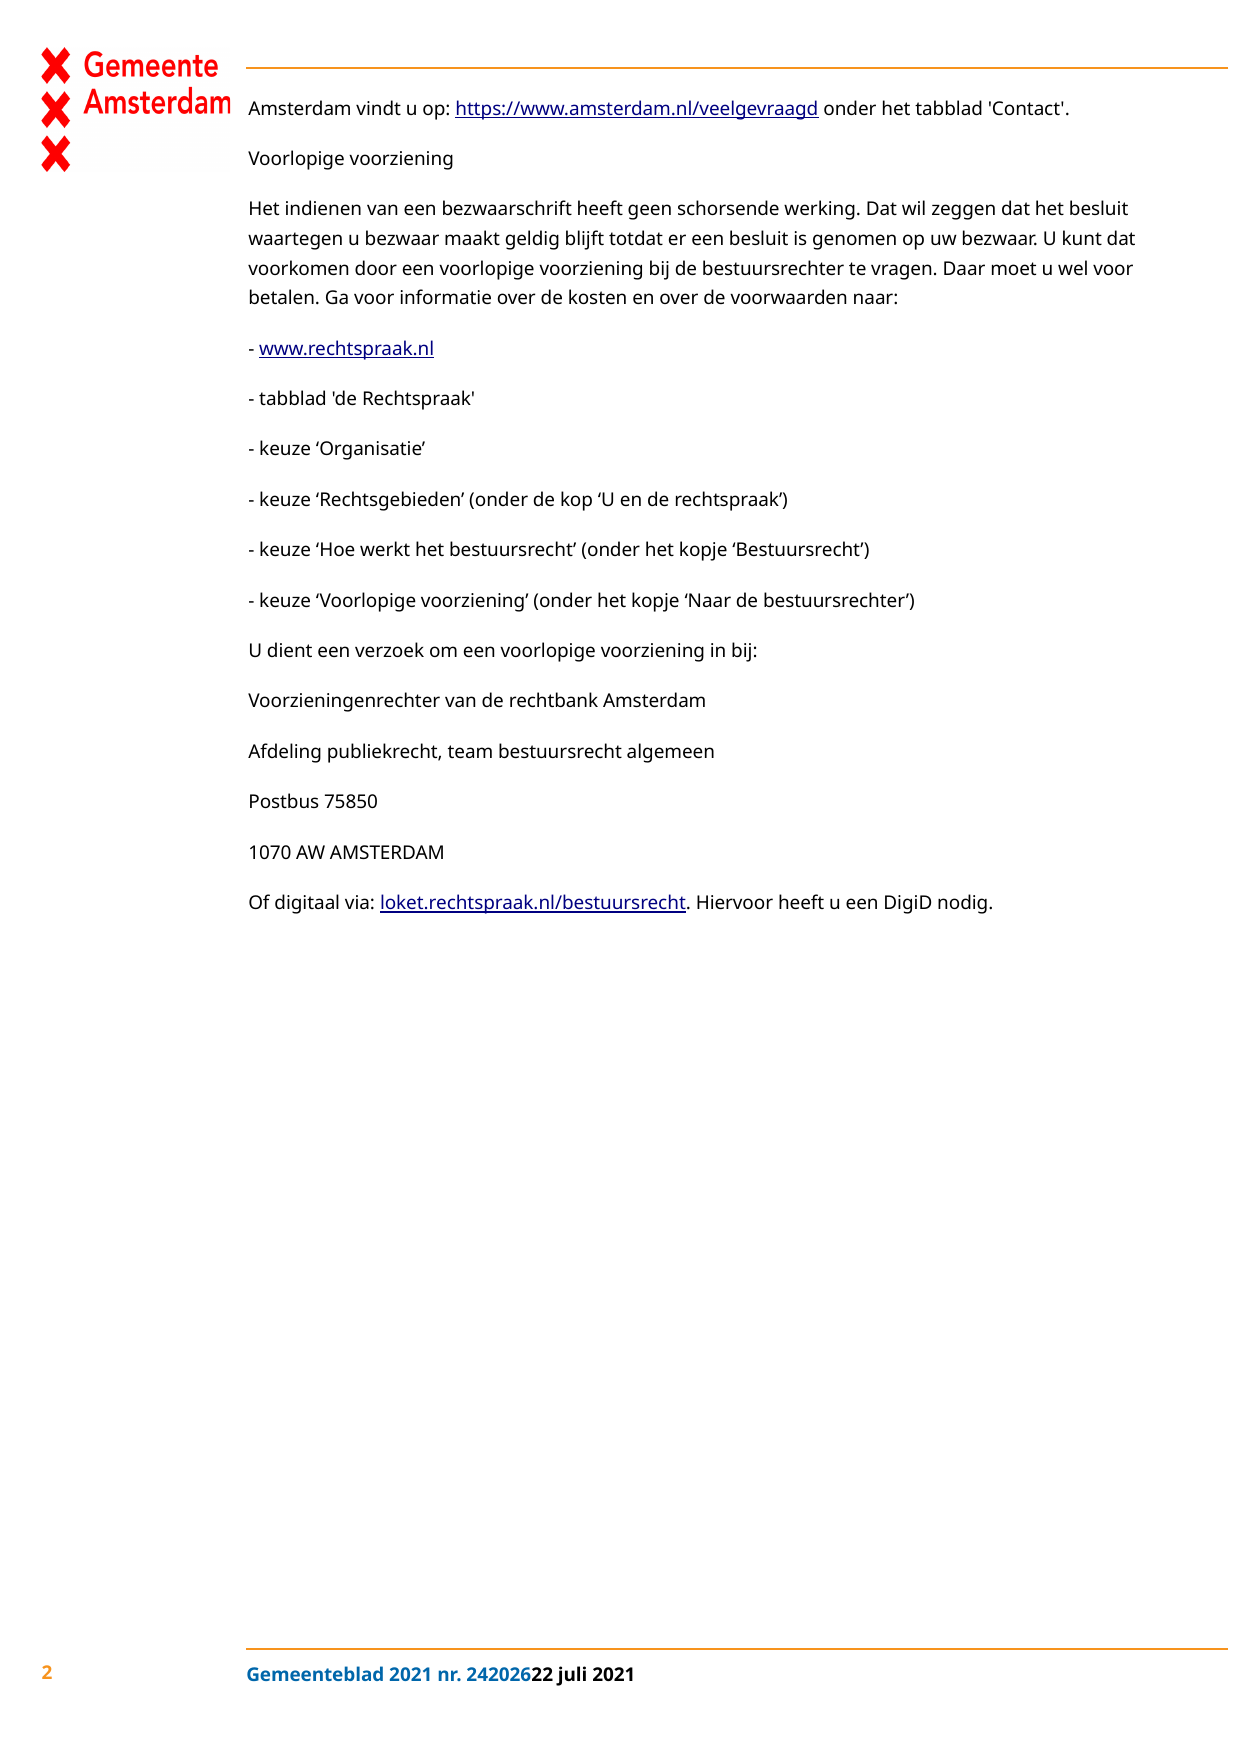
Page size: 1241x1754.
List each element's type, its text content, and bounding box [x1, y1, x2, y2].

text Voorzieningenrechter van de rechtbank Amsterdam [248, 688, 1152, 713]
text - keuze ‘Rechtsgebieden’ (onder de kop ‘U en de rechtspraak’) [248, 486, 1152, 512]
text - keuze ‘Voorlopige voorziening’ (onder het kopje ‘Naar de bestuursrechter’) [248, 587, 1152, 613]
text Postbus 75850 [248, 788, 1152, 814]
text Afdeling publiekrecht, team bestuursrecht algemeen [248, 738, 1152, 764]
text 1070 AW AMSTERDAM [248, 839, 1152, 865]
text - keuze ‘Hoe werkt het bestuursrecht’ (onder het kopje ‘Bestuursrecht’) [248, 536, 1152, 562]
text Amsterdam vindt u op: https://www.amsterdam.nl/veelgevraagd onder het tabblad 'Contact'. [248, 95, 1152, 121]
text - www.rechtspraak.nl [248, 335, 1152, 361]
text - keuze ‘Organisatie’ [248, 436, 1152, 461]
text - tabblad 'de Rechtspraak' [248, 385, 1152, 411]
text U dient een verzoek om een voorlopige voorziening in bij: [248, 637, 1152, 663]
picture [41, 47, 231, 172]
text Voorlopige voorziening [248, 145, 1152, 171]
text Het indienen van een bezwaarschrift heeft geen schorsende werking. Dat wil zeggen dat het besluit waartegen u bezwaar maakt geldig blijft totdat er een besluit is genomen op uw bezwaar. U kunt dat voorkomen door een voorlopige voorziening bij de bestuursrechter te vragen. Daar moet u wel voor betalen. Ga voor informatie over de kosten en over de voorwaarden naar: [248, 196, 1152, 310]
text Of digitaal via: loket.rechtspraak.nl/bestuursrecht. Hiervoor heeft u een DigiD nodig. [248, 889, 1152, 915]
